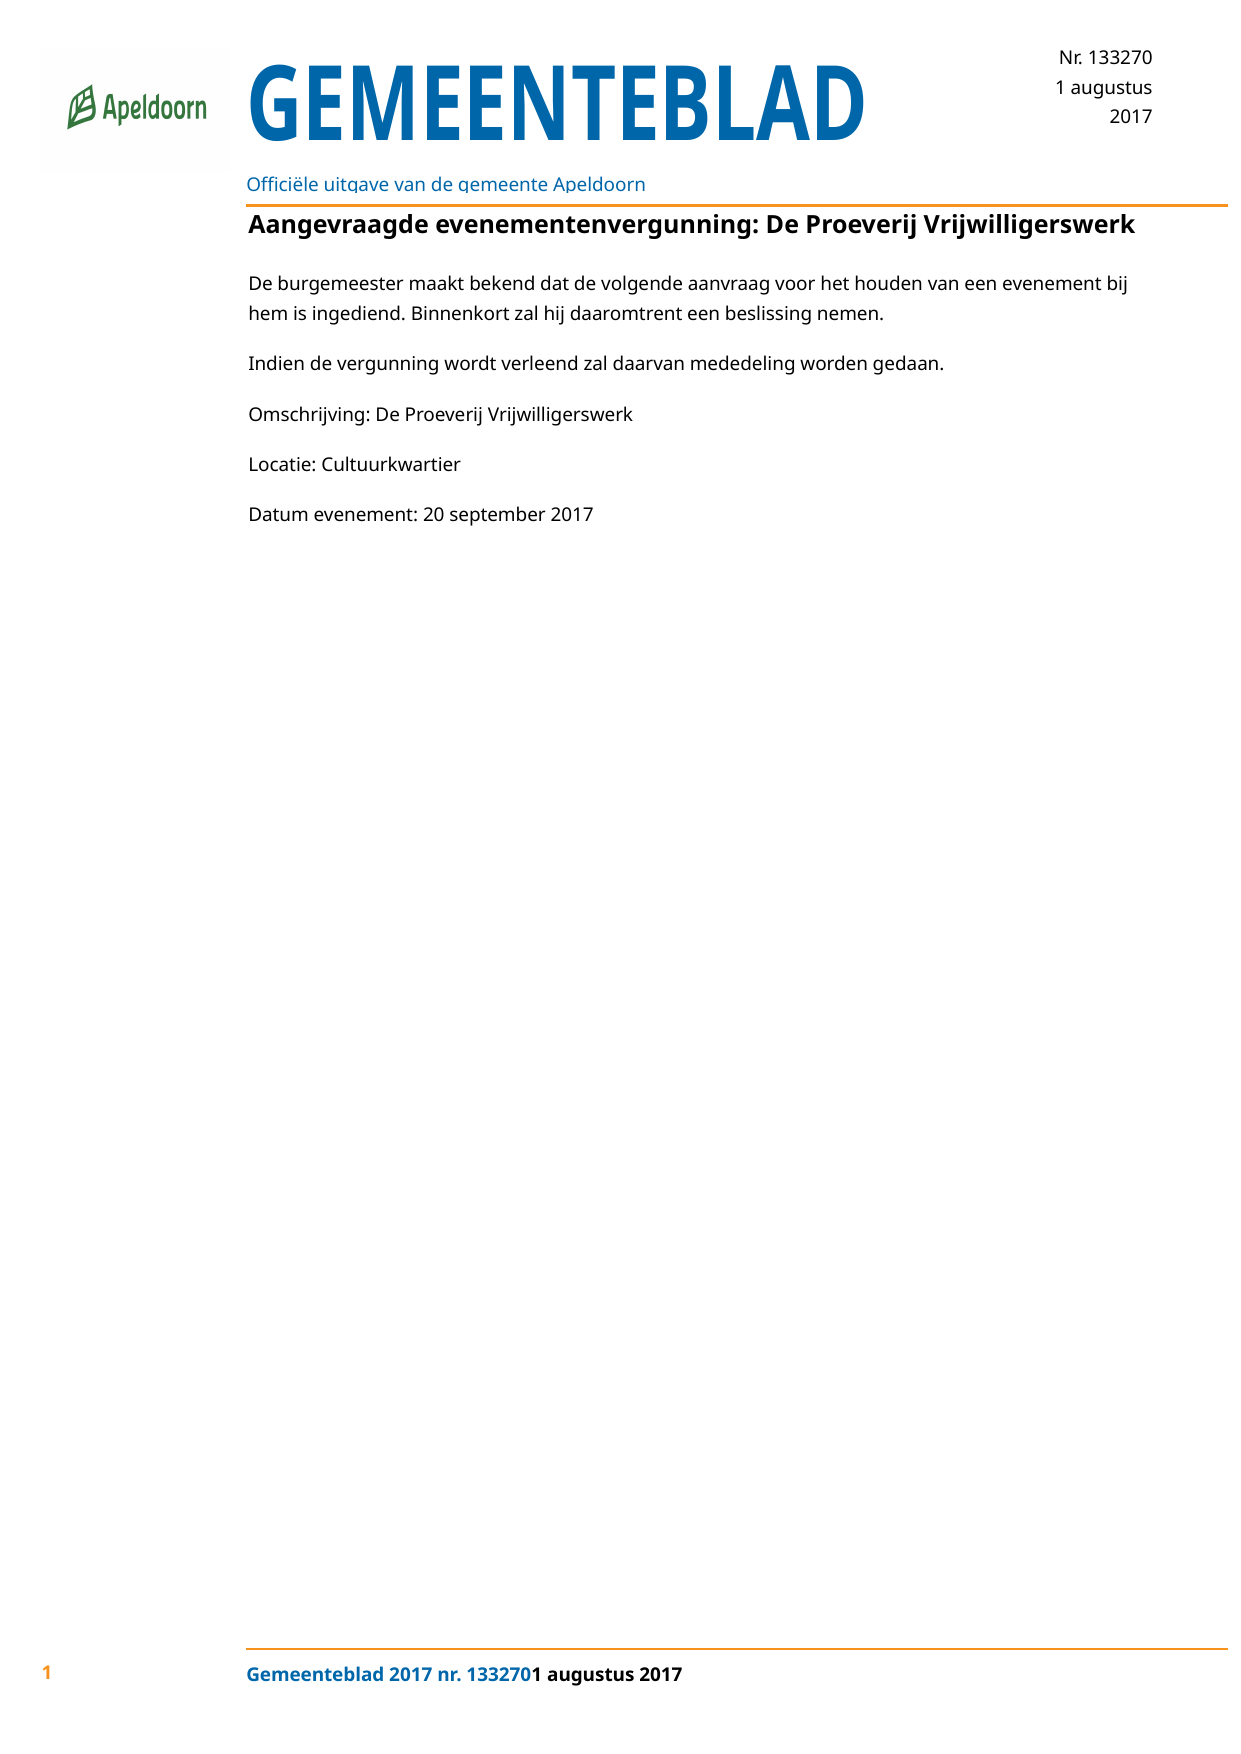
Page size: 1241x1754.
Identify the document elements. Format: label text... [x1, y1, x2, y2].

text Indien de vergunning wordt verleend zal daarvan mededeling worden gedaan. [248, 350, 1152, 376]
text Aangevraagde evenementenvergunning: De Proeverij Vrijwilligerswerk [248, 207, 1152, 241]
text De burgemeester maakt bekend dat de volgende aanvraag voor het houden van een evenement bij hem is ingediend. Binnenkort zal hij daaromtrent een beslissing nemen. [248, 270, 1152, 326]
text Locatie: Cultuurkwartier [248, 451, 1152, 477]
picture [41, 47, 231, 172]
text Omschrijving: De Proeverij Vrijwilligerswerk [248, 401, 1152, 426]
text Datum evenement: 20 september 2017 [248, 502, 1152, 527]
